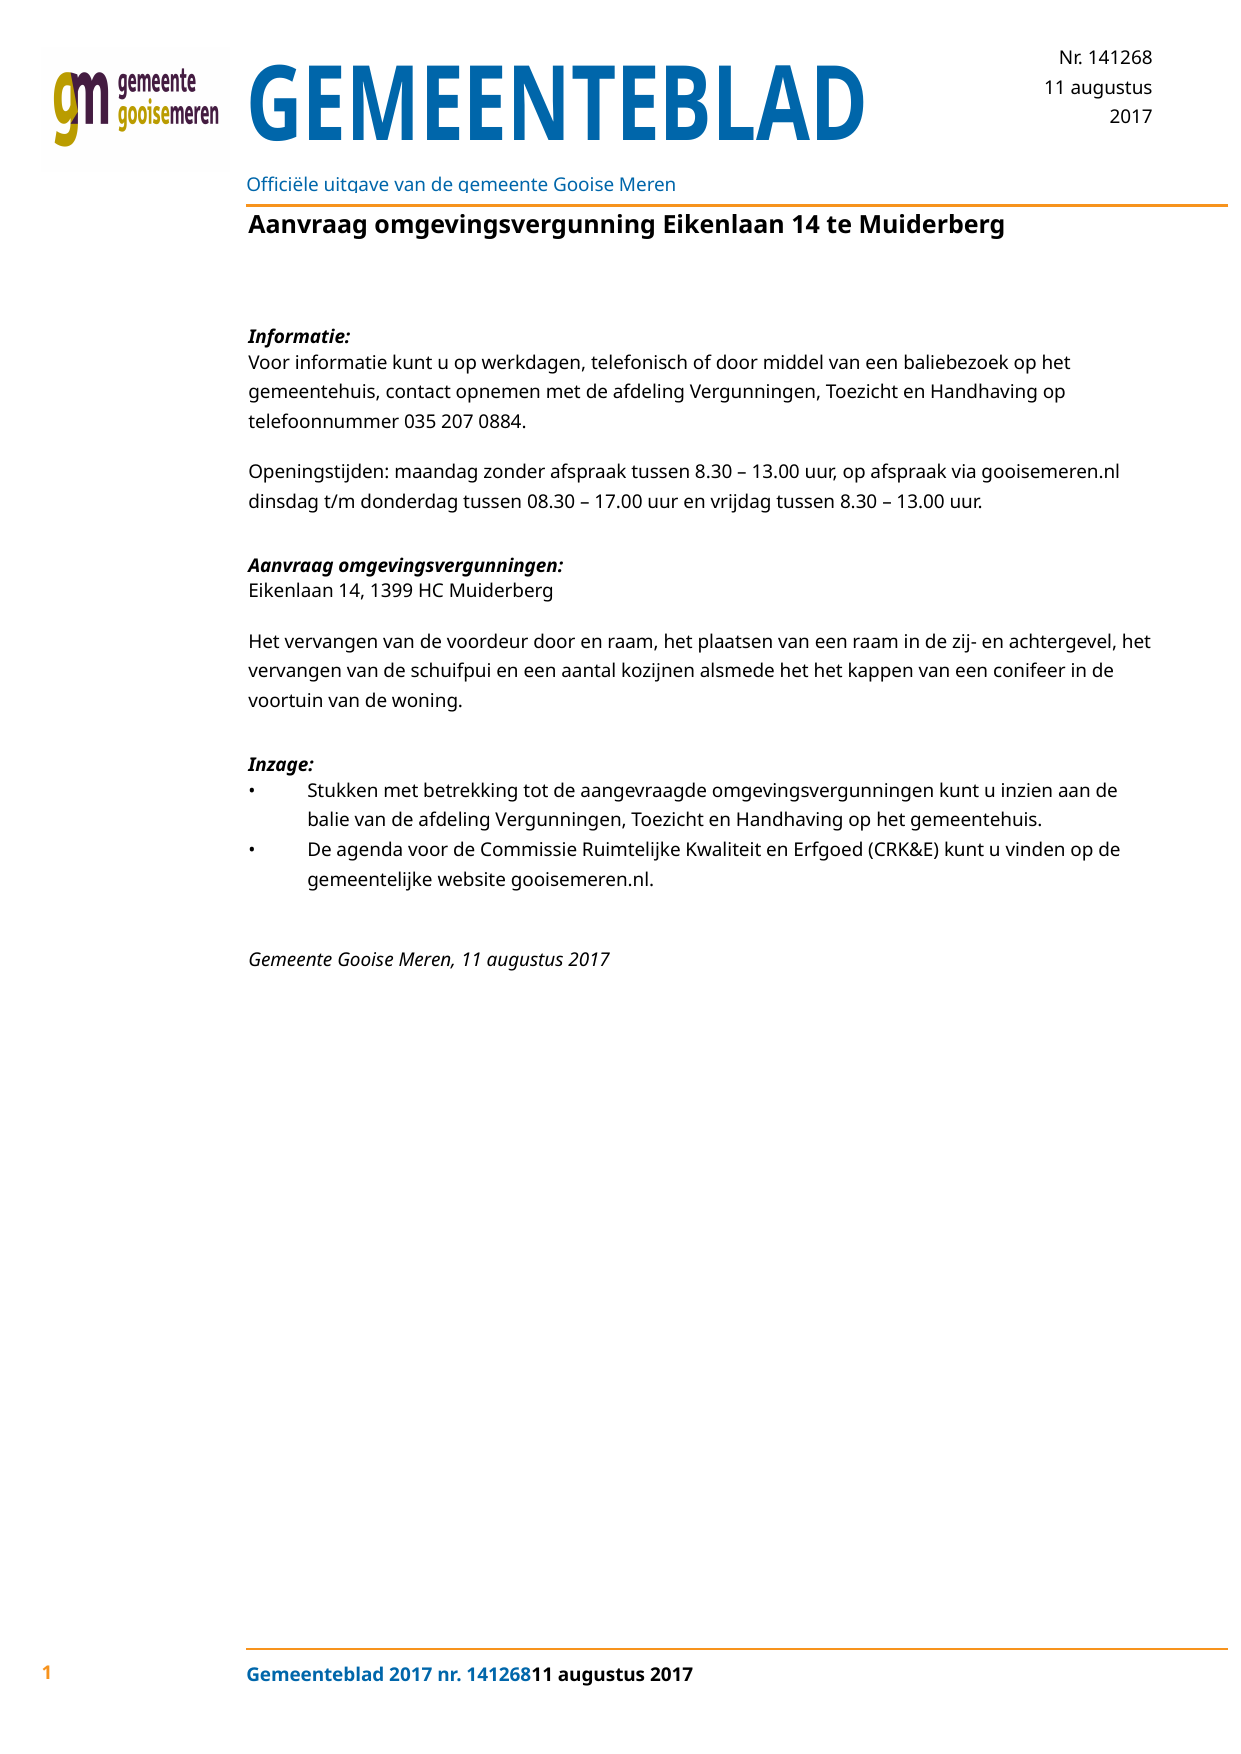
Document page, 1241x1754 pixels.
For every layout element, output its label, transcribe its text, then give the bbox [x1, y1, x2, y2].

text Informatie: [248, 323, 1152, 349]
text Het vervangen van de voordeur door en raam, het plaatsen van een raam in de zij- en achtergevel, het vervangen van de schuifpui en een aantal kozijnen alsmede het het kappen van een conifeer in de voortuin van de woning. [248, 628, 1152, 713]
list Stukken met betrekking tot de aangevraagde omgevingsvergunningen kunt u inzien aan de balie van de afdeling Vergunningen, Toezicht en Handhaving op het gemeentehuis. [248, 777, 1152, 832]
text Gemeente Gooise Meren, 11 augustus 2017 [248, 946, 1152, 971]
picture [41, 47, 231, 172]
text Eikenlaan 14, 1399 HC Muiderberg [248, 578, 1152, 603]
text Aanvraag omgevingsvergunning Eikenlaan 14 te Muiderberg [248, 207, 1152, 241]
text Inzage: [248, 751, 1152, 777]
text Aanvraag omgevingsvergunningen: [248, 552, 1152, 578]
list De agenda voor de Commissie Ruimtelijke Kwaliteit en Erfgoed (CRK&E) kunt u vinden op de gemeentelijke website gooisemeren.nl. [248, 836, 1152, 891]
text Openingstijden: maandag zonder afspraak tussen 8.30 – 13.00 uur, op afspraak via gooisemeren.nl dinsdag t/m donderdag tussen 08.30 – 17.00 uur en vrijdag tussen 8.30 – 13.00 uur. [248, 458, 1152, 514]
text Voor informatie kunt u op werkdagen, telefonisch of door middel van een baliebezoek op het gemeentehuis, contact opnemen met de afdeling Vergunningen, Toezicht en Handhaving op telefoonnummer 035 207 0884. [248, 349, 1152, 434]
